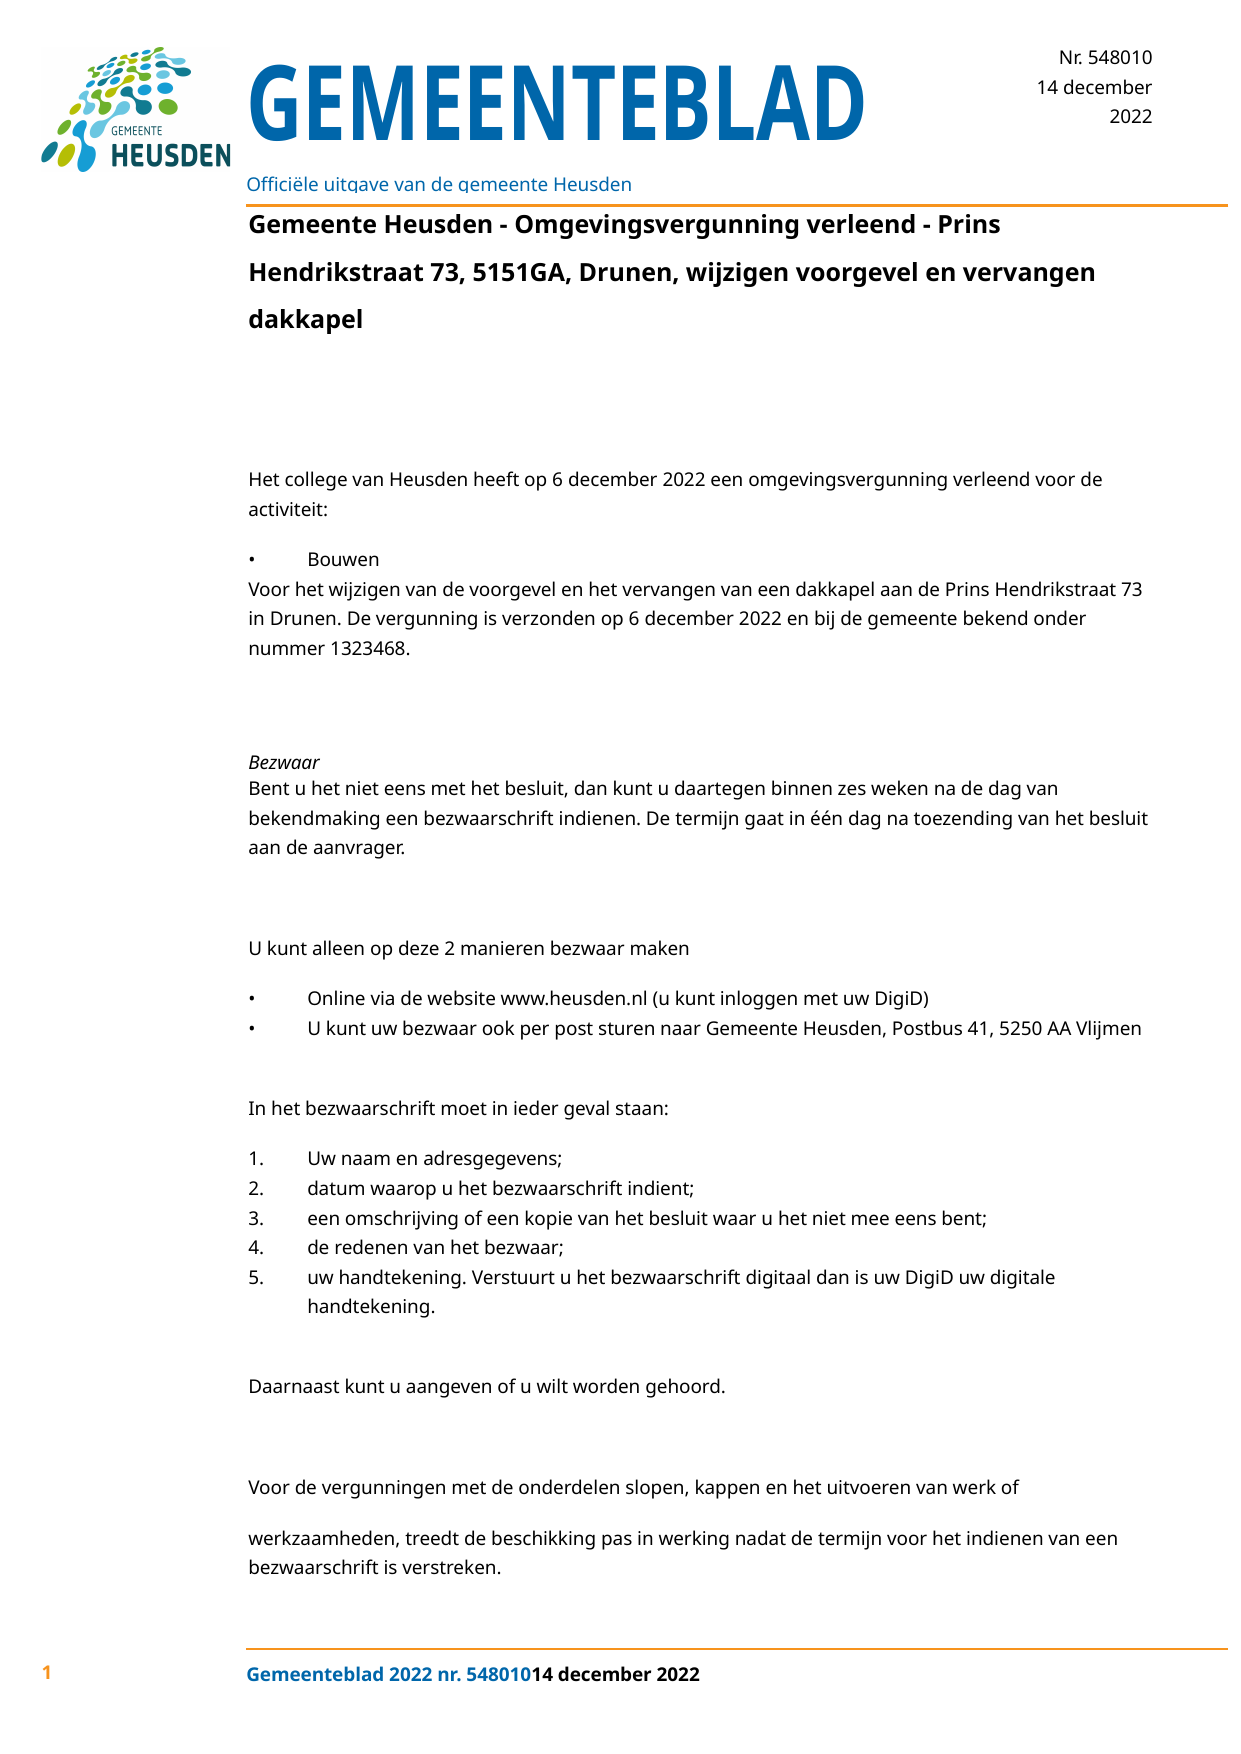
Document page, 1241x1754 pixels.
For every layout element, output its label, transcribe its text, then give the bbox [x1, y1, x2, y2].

text Gemeente Heusden - Omgevingsvergunning verleend - Prins Hendrikstraat 73, 5151GA, Drunen, wijzigen voorgevel en vervangen dakkapel [248, 207, 1152, 336]
text Bent u het niet eens met het besluit, dan kunt u daartegen binnen zes weken na de dag van bekendmaking een bezwaarschrift indienen. De termijn gaat in één dag na toezending van het besluit aan de aanvrager. [248, 775, 1152, 860]
text In het bezwaarschrift moet in ieder geval staan: [248, 1095, 1152, 1121]
picture [41, 47, 231, 172]
list de redenen van het bezwaar; [248, 1234, 1152, 1260]
text Voor het wijzigen van de voorgevel en het vervangen van een dakkapel aan de Prins Hendrikstraat 73 in Drunen. De vergunning is verzonden op 6 december 2022 en bij de gemeente bekend onder nummer 1323468. [248, 576, 1152, 661]
text Daarnaast kunt u aangeven of u wilt worden gehoord. [248, 1373, 1152, 1399]
list Uw naam en adresgegevens; [248, 1146, 1152, 1171]
list uw handtekening. Verstuurt u het bezwaarschrift digitaal dan is uw DigiD uw digitale handtekening. [248, 1264, 1152, 1319]
list U kunt uw bezwaar ook per post sturen naar Gemeente Heusden, Postbus 41, 5250 AA Vlijmen [248, 1015, 1152, 1041]
text Bezwaar [248, 749, 1152, 775]
text Het college van Heusden heeft op 6 december 2022 een omgevingsvergunning verleend voor de activiteit: [248, 466, 1152, 522]
list Bouwen [248, 546, 1152, 572]
text U kunt alleen op deze 2 manieren bezwaar maken [248, 935, 1152, 961]
list Online via de website www.heusden.nl (u kunt inloggen met uw DigiD) [248, 986, 1152, 1011]
text Voor de vergunningen met de onderdelen slopen, kappen en het uitvoeren van werk of [248, 1474, 1152, 1500]
text werkzaamheden, treedt de beschikking pas in werking nadat de termijn voor het indienen van een bezwaarschrift is verstreken. [248, 1525, 1152, 1580]
list een omschrijving of een kopie van het besluit waar u het niet mee eens bent; [248, 1205, 1152, 1231]
list datum waarop u het bezwaarschrift indient; [248, 1175, 1152, 1201]
